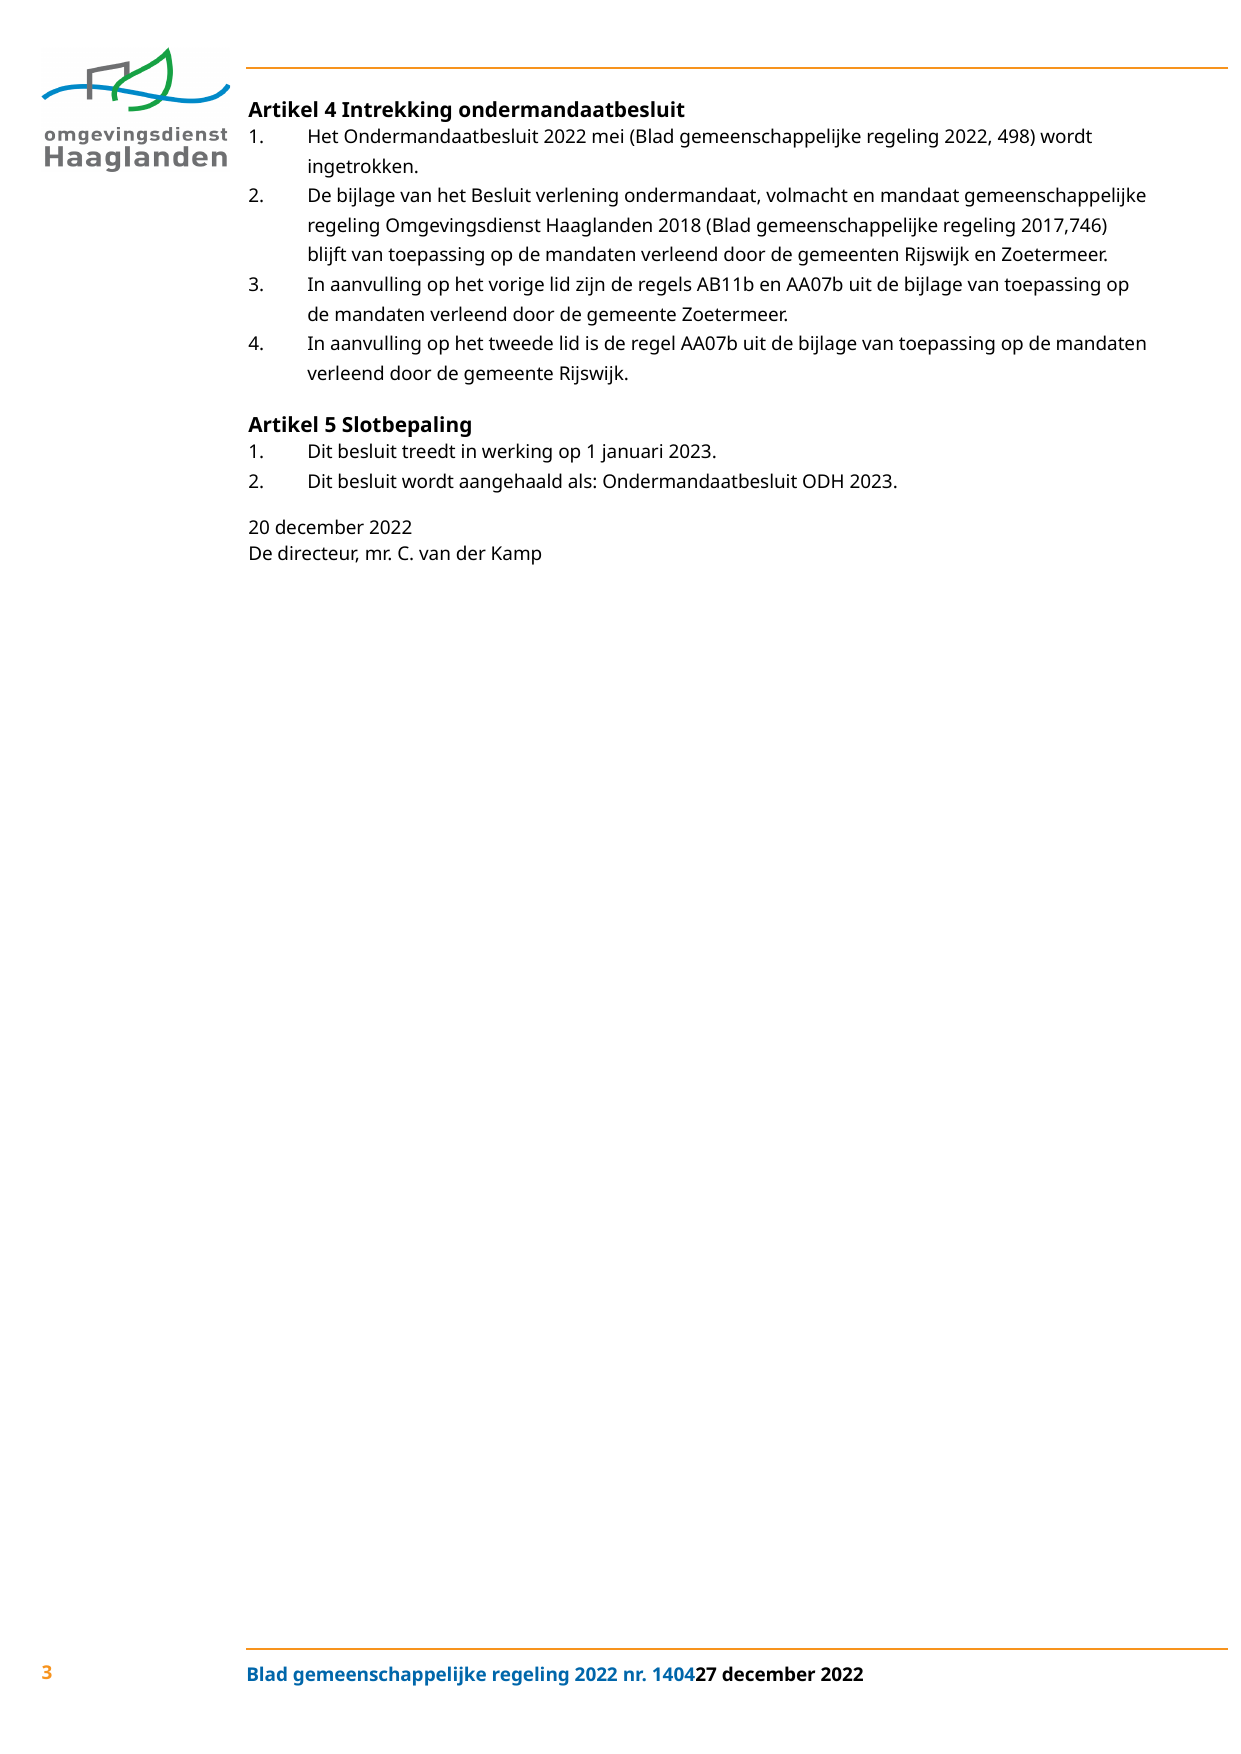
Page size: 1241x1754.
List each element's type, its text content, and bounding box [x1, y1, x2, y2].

text 20 december 2022 [248, 514, 1152, 540]
list Het Ondermandaatbesluit 2022 mei (Blad gemeenschappelijke regeling 2022, 498) wordt ingetrokken. [248, 123, 1152, 178]
text Artikel 4 Intrekking ondermandaatbesluit [248, 95, 1152, 123]
list In aanvulling op het vorige lid zijn de regels AB11b en AA07b uit de bijlage van toepassing op de mandaten verleend door de gemeente Zoetermeer. [248, 271, 1152, 326]
list Dit besluit wordt aangehaald als: Ondermandaatbesluit ODH 2023. [248, 468, 1152, 494]
picture [41, 47, 231, 172]
list In aanvulling op het tweede lid is de regel AA07b uit de bijlage van toepassing op de mandaten verleend door de gemeente Rijswijk. [248, 330, 1152, 386]
list De bijlage van het Besluit verlening ondermandaat, volmacht en mandaat gemeenschappelijke regeling Omgevingsdienst Haaglanden 2018 (Blad gemeenschappelijke regeling 2017,746) blijft van toepassing op de mandaten verleend door de gemeenten Rijswijk en Zoetermeer. [248, 182, 1152, 267]
text Artikel 5 Slotbepaling [248, 410, 1152, 439]
list Dit besluit treedt in werking op 1 januari 2023. [248, 439, 1152, 464]
text De directeur, mr. C. van der Kamp [248, 540, 1152, 565]
